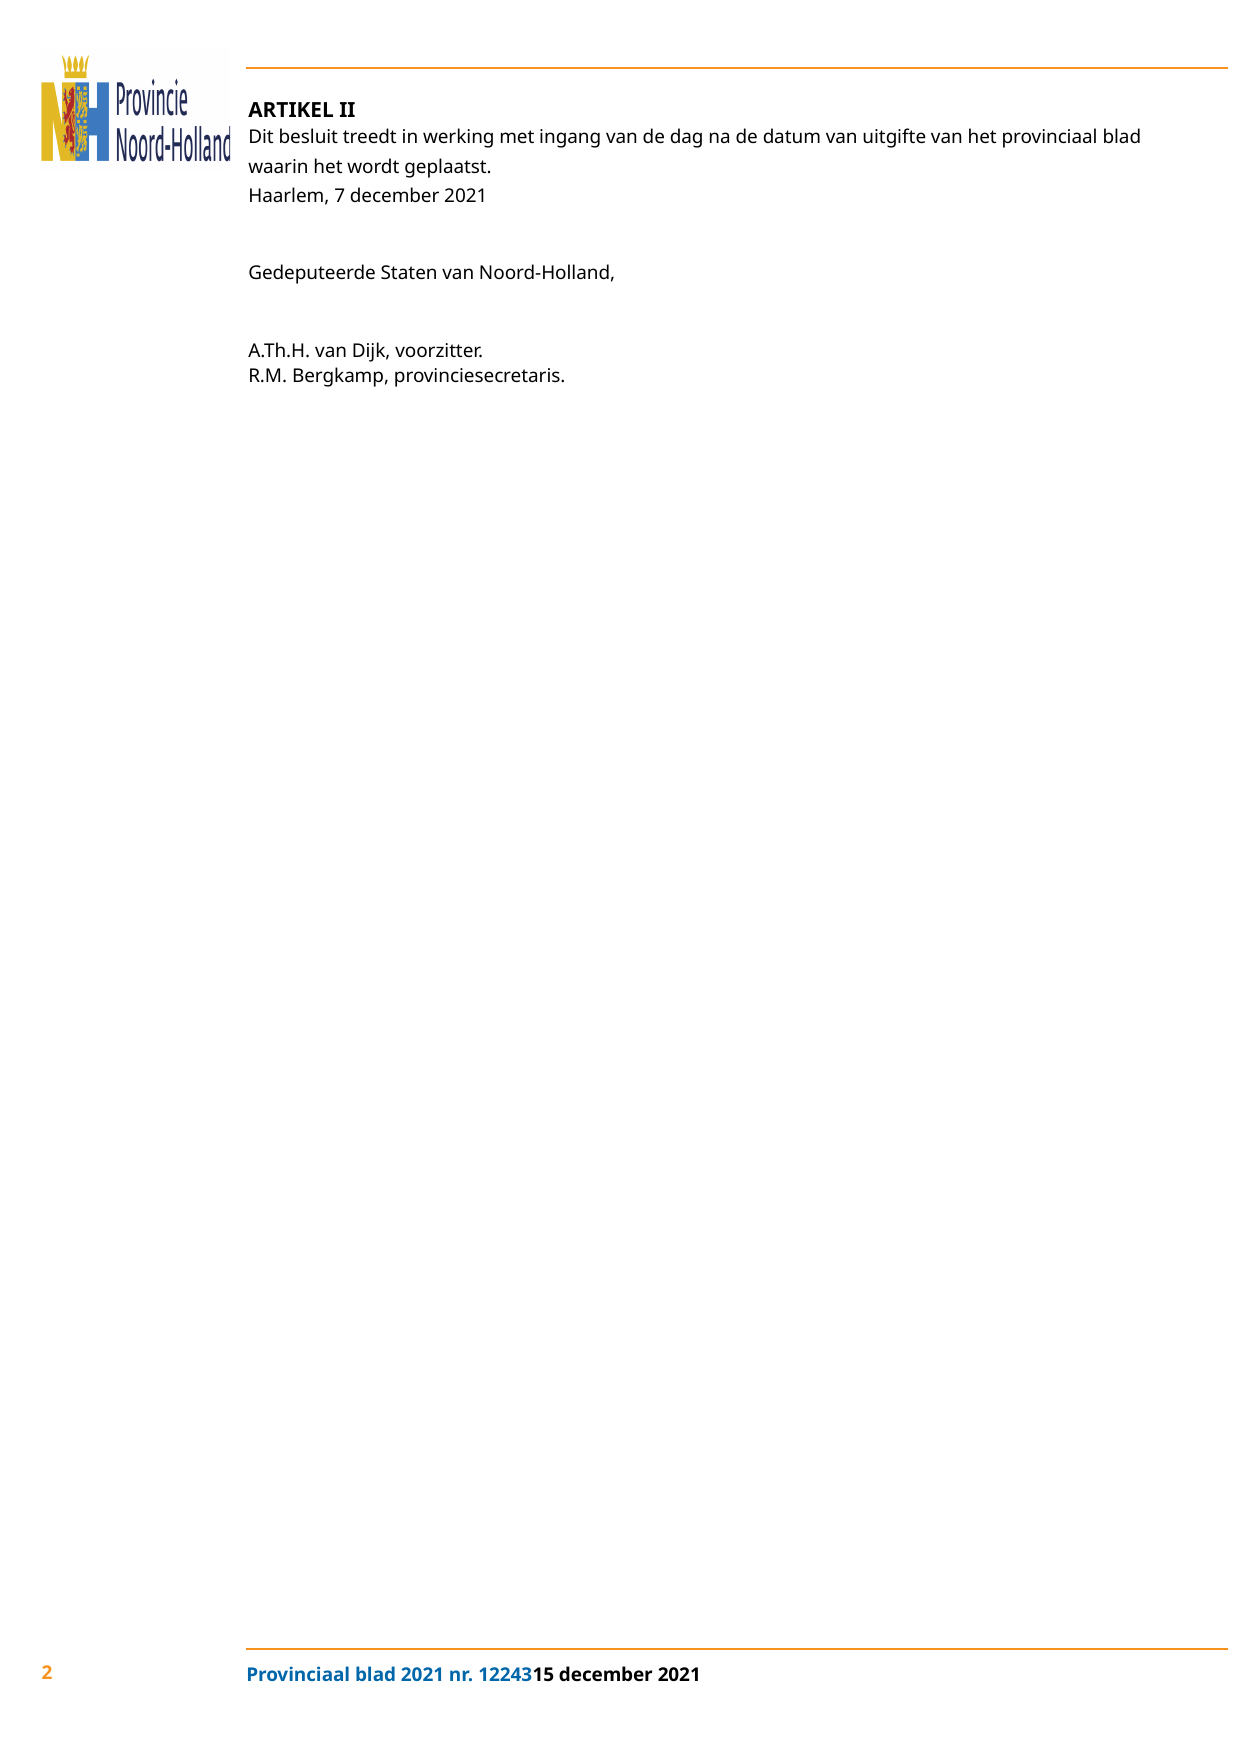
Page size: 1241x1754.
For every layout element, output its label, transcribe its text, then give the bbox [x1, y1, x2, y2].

text A.Th.H. van Dijk, voorzitter. [248, 337, 1152, 362]
text ARTIKEL II [248, 95, 1152, 123]
text Gedeputeerde Staten van Noord-Holland, [248, 259, 1152, 285]
text R.M. Bergkamp, provinciesecretaris. [248, 362, 1152, 388]
picture [41, 47, 231, 172]
text Haarlem, 7 december 2021 [248, 182, 1152, 208]
text Dit besluit treedt in werking met ingang van de dag na de datum van uitgifte van het provinciaal blad waarin het wordt geplaatst. [248, 123, 1152, 178]
